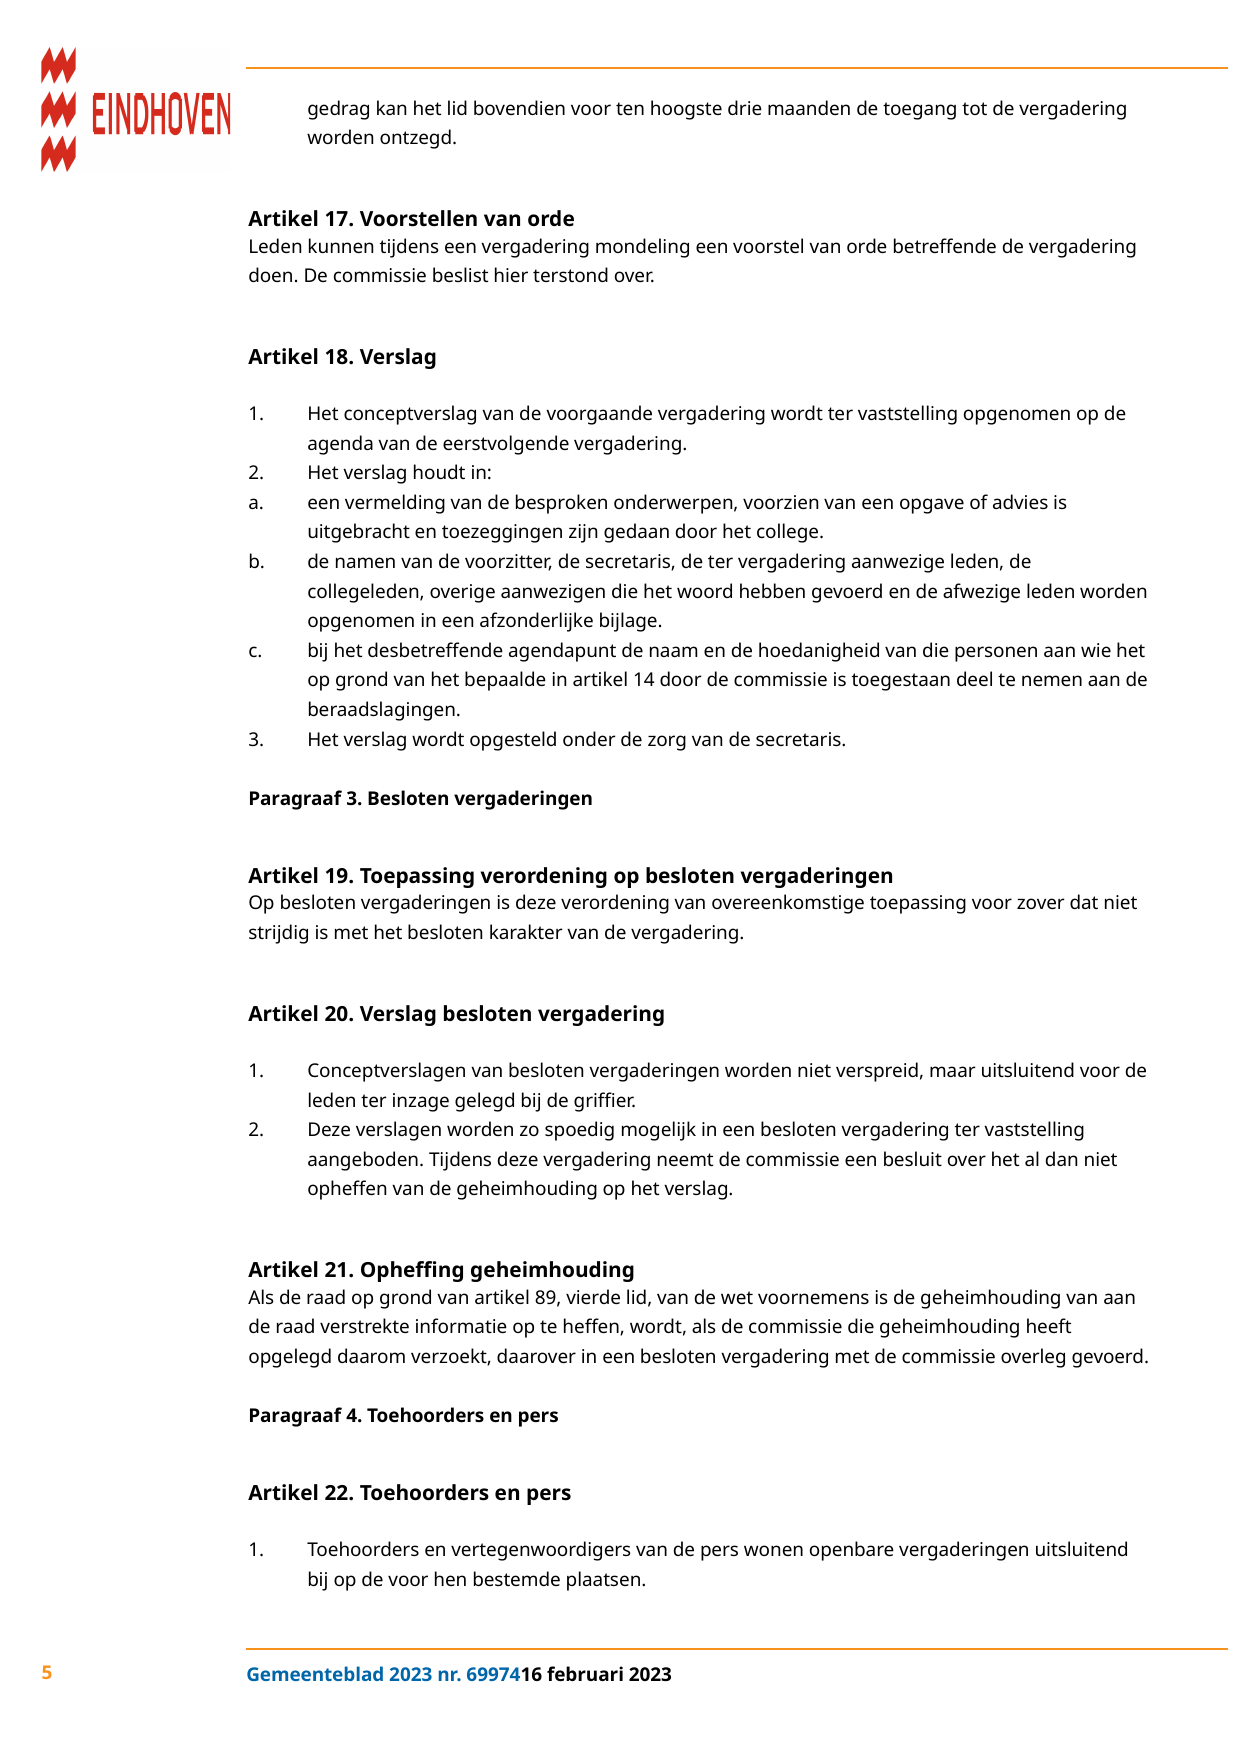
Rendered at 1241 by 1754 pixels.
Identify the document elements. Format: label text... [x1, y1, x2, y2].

text Paragraaf 4. Toehoorders en pers [248, 1402, 1152, 1428]
list Het conceptverslag van de voorgaande vergadering wordt ter vaststelling opgenomen op de agenda van de eerstvolgende vergadering. [248, 400, 1152, 456]
list Het verslag wordt opgesteld onder de zorg van de secretaris. [248, 726, 1152, 752]
text Als de raad op grond van artikel 89, vierde lid, van de wet voornemens is de geheimhouding van aan de raad verstrekte informatie op te heffen, wordt, als de commissie die geheimhouding heeft opgelegd daarom verzoekt, daarover in een besloten vergadering met de commissie overleg gevoerd. [248, 1284, 1152, 1369]
text Artikel 18. Verslag [248, 342, 1152, 371]
list Het verslag houdt in: [248, 459, 1152, 485]
list Toehoorders en vertegenwoordigers van de pers wonen openbare vergaderingen uitsluitend bij op de voor hen bestemde plaatsen. [248, 1536, 1152, 1592]
list een vermelding van de besproken onderwerpen, voorzien van een opgave of advies is uitgebracht en toezeggingen zijn gedaan door het college. [248, 489, 1152, 544]
list Deze verslagen worden zo spoedig mogelijk in een besloten vergadering ter vaststelling aangeboden. Tijdens deze vergadering neemt de commissie een besluit over het al dan niet opheffen van de geheimhouding op het verslag. [248, 1116, 1152, 1201]
list bij het desbetreffende agendapunt de naam en de hoedanigheid van die personen aan wie het op grond van het bepaalde in artikel 14 door de commissie is toegestaan deel te nemen aan de beraadslagingen. [248, 637, 1152, 722]
text Artikel 21. Opheffing geheimhouding [248, 1256, 1152, 1284]
list gedrag kan het lid bovendien voor ten hoogste drie maanden de toegang tot de vergadering worden ontzegd. [248, 95, 1152, 150]
list de namen van de voorzitter, de secretaris, de ter vergadering aanwezige leden, de collegeleden, overige aanwezigen die het woord hebben gevoerd en de afwezige leden worden opgenomen in een afzonderlijke bijlage. [248, 548, 1152, 633]
list Conceptverslagen van besloten vergaderingen worden niet verspreid, maar uitsluitend voor de leden ter inzage gelegd bij de griffier. [248, 1057, 1152, 1112]
text Artikel 17. Voorstellen van orde [248, 204, 1152, 233]
text Artikel 20. Verslag besloten vergadering [248, 999, 1152, 1028]
text Artikel 22. Toehoorders en pers [248, 1478, 1152, 1507]
text Leden kunnen tijdens een vergadering mondeling een voorstel van orde betreffende de vergadering doen. De commissie beslist hier terstond over. [248, 233, 1152, 288]
text Paragraaf 3. Besloten vergaderingen [248, 785, 1152, 811]
picture [41, 47, 231, 172]
text Artikel 19. Toepassing verordening op besloten vergaderingen [248, 861, 1152, 889]
text Op besloten vergaderingen is deze verordening van overeenkomstige toepassing voor zover dat niet strijdig is met het besloten karakter van de vergadering. [248, 889, 1152, 945]
